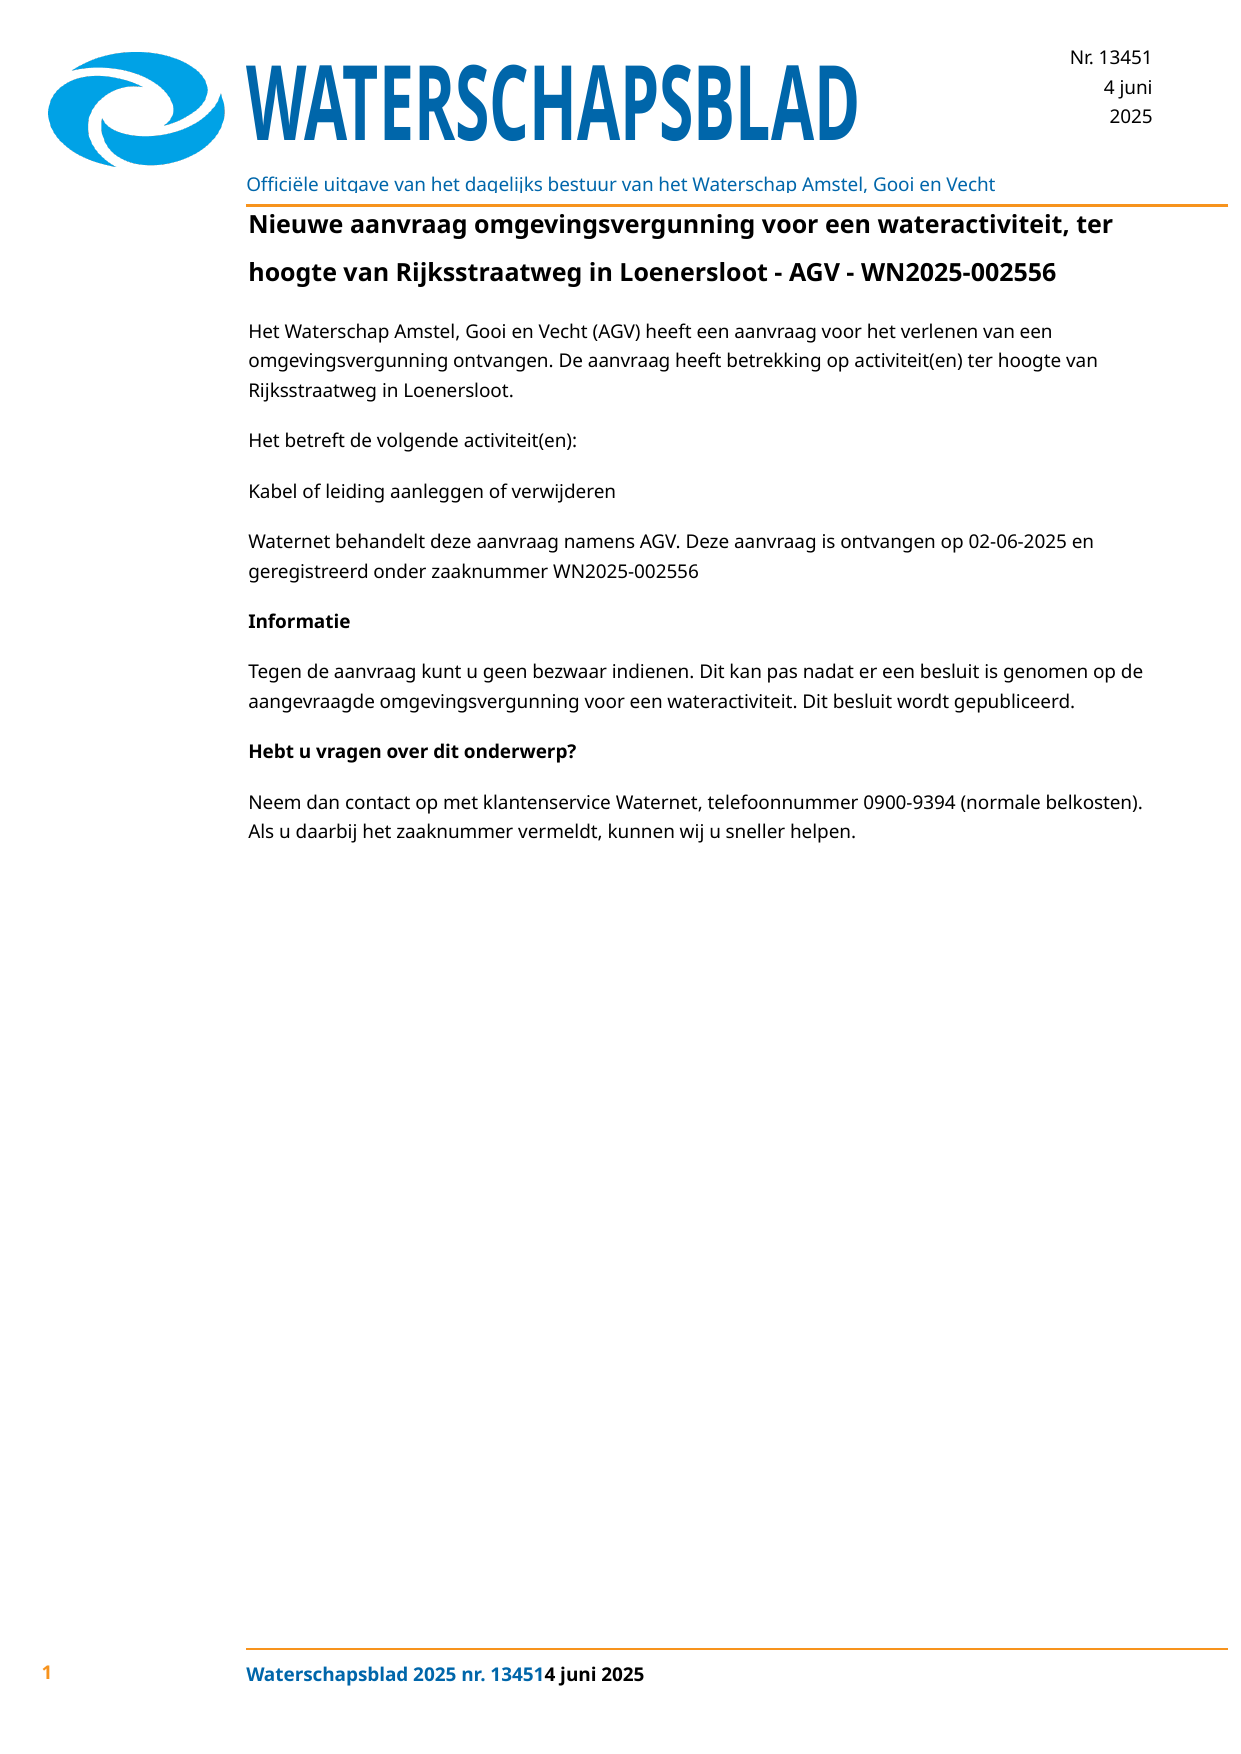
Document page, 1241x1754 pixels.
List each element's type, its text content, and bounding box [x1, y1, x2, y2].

text Hebt u vragen over dit onderwerp? [248, 739, 1152, 764]
picture [41, 47, 231, 172]
text Tegen de aanvraag kunt u geen bezwaar indienen. Dit kan pas nadat er een besluit is genomen op de aangevraagde omgevingsvergunning voor een wateractiviteit. Dit besluit wordt gepubliceerd. [248, 659, 1152, 714]
text Het betreft de volgende activiteit(en): [248, 427, 1152, 453]
text Neem dan contact op met klantenservice Waternet, telefoonnummer 0900-9394 (normale belkosten). Als u daarbij het zaaknummer vermeldt, kunnen wij u sneller helpen. [248, 789, 1152, 844]
text Kabel of leiding aanleggen of verwijderen [248, 478, 1152, 504]
text Het Waterschap Amstel, Gooi en Vecht (AGV) heeft een aanvraag voor het verlenen van een omgevingsvergunning ontvangen. De aanvraag heeft betrekking op activiteit(en) ter hoogte van Rijksstraatweg in Loenersloot. [248, 318, 1152, 403]
text Nieuwe aanvraag omgevingsvergunning voor een wateractiviteit, ter hoogte van Rijksstraatweg in Loenersloot - AGV - WN2025-002556 [248, 207, 1152, 288]
text Waternet behandelt deze aanvraag namens AGV. Deze aanvraag is ontvangen op 02-06-2025 en geregistreerd onder zaaknummer WN2025-002556 [248, 528, 1152, 584]
text Informatie [248, 608, 1152, 634]
